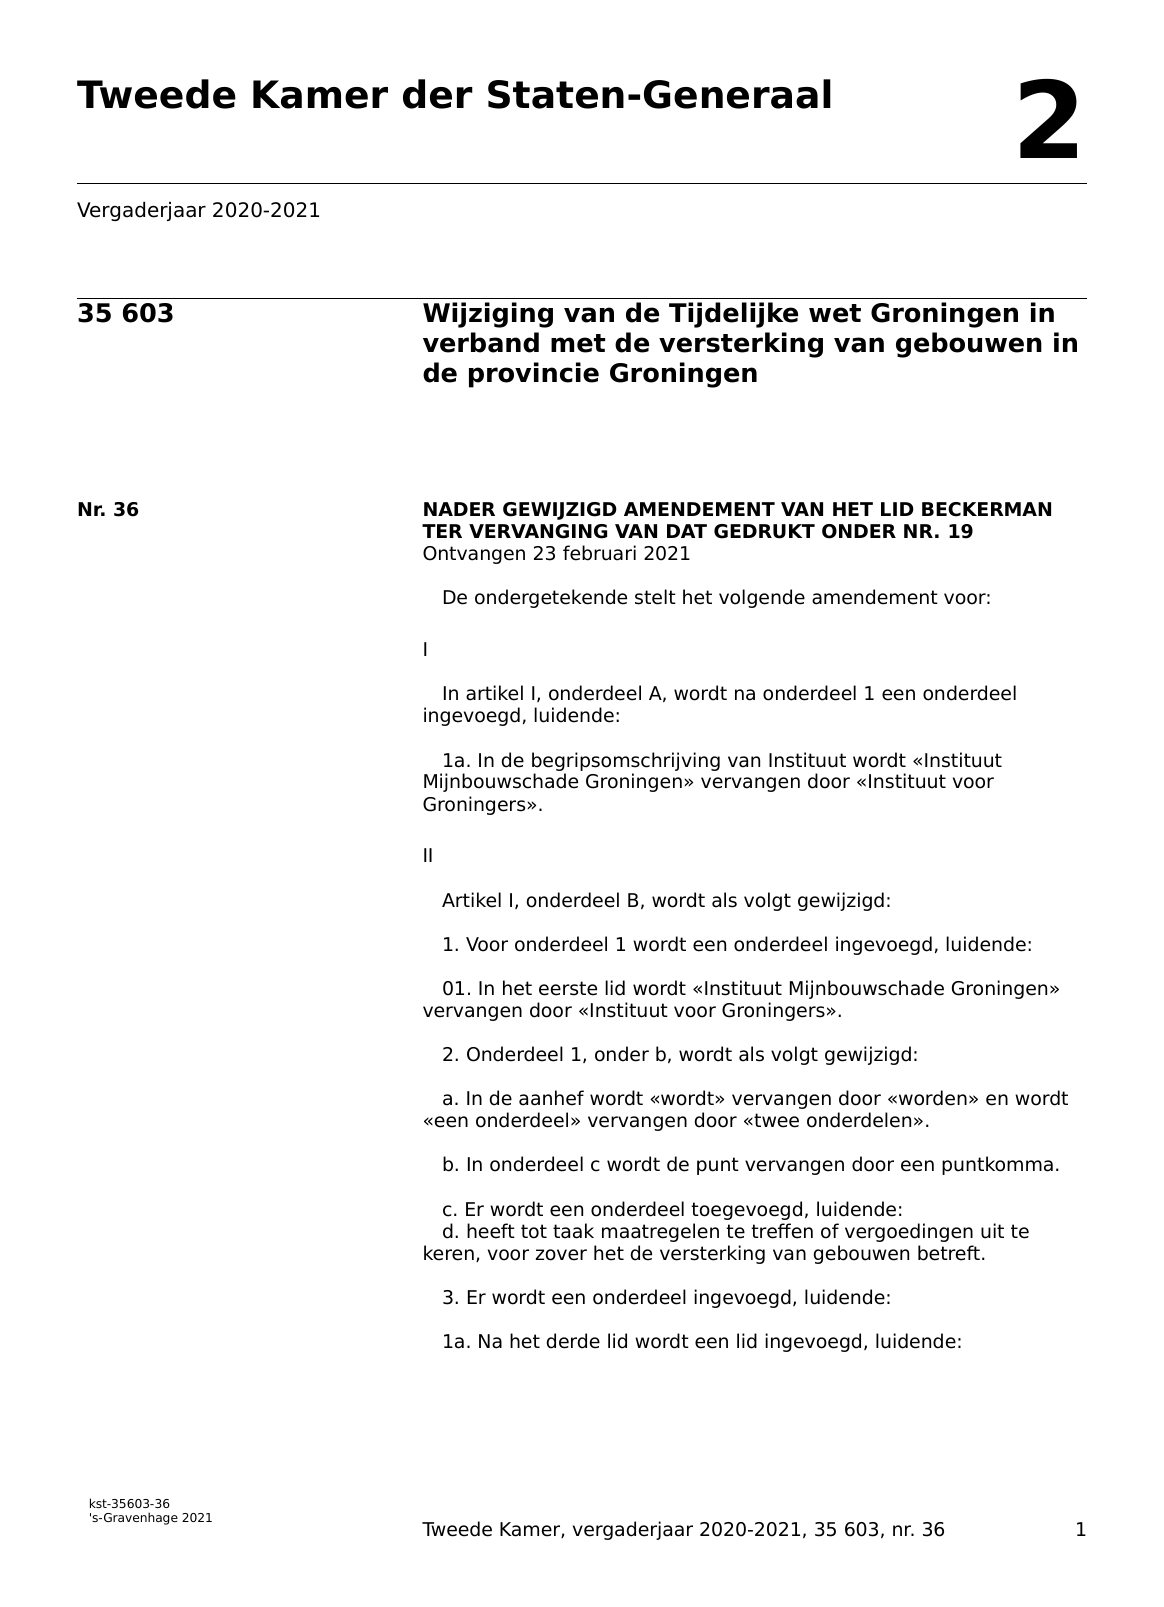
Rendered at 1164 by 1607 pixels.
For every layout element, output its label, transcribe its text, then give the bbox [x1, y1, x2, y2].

text De ondergetekende stelt het volgende amendement voor: [422, 587, 1087, 609]
text In artikel I, onderdeel A, wordt na onderdeel 1 een onderdeel ingevoegd, luidende: [422, 683, 1087, 727]
text a. In de aanhef wordt «wordt» vervangen door «worden» en wordt «een onderdeel» vervangen door «twee onderdelen». [422, 1088, 1087, 1132]
subtitle 35 603 Wijziging van de Tijdelijke wet Groningen in verband met de versterking van gebouwen in de provincie Groningen [77, 299, 1087, 388]
text 1. Voor onderdeel 1 wordt een onderdeel ingevoegd, luidende: [422, 934, 1087, 956]
table_header 2 [886, 59, 1087, 183]
subtitle Nr. 36 NADER GEWIJZIGD AMENDEMENT VAN HET LID BECKERMAN TER VERVANGING VAN DAT GEDRUKT ONDER NR. 19 [77, 499, 1087, 543]
subtitle I [422, 639, 1087, 661]
text 1a. In de begripsomschrijving van Instituut wordt «Instituut Mijnbouwschade Groningen» vervangen door «Instituut voor Groningers». [422, 749, 1087, 815]
text c. Er wordt een onderdeel toegevoegd, luidende: [422, 1198, 1087, 1221]
text kst-35603-36 [88, 1497, 323, 1511]
table_cell Vergaderjaar 2020-2021 [77, 184, 1087, 298]
text 01. In het eerste lid wordt «Instituut Mijnbouwschade Groningen» vervangen door «Instituut voor Groningers». [422, 978, 1087, 1022]
text Ontvangen 23 februari 2021 [422, 543, 1087, 565]
text 2. Onderdeel 1, onder b, wordt als volgt gewijzigd: [422, 1044, 1087, 1066]
text 's-Gravenhage 2021 [88, 1511, 323, 1525]
text Artikel I, onderdeel B, wordt als volgt gewijzigd: [422, 889, 1087, 912]
text d. heeft tot taak maatregelen te treffen of vergoedingen uit te keren, voor zover het de versterking van gebouwen betreft. [422, 1221, 1087, 1264]
subtitle II [422, 845, 1087, 867]
table_header Tweede Kamer der Staten-Generaal [77, 59, 886, 183]
text 3. Er wordt een onderdeel ingevoegd, luidende: [422, 1287, 1087, 1309]
text b. In onderdeel c wordt de punt vervangen door een puntkomma. [422, 1154, 1087, 1176]
text 1a. Na het derde lid wordt een lid ingevoegd, luidende: [422, 1331, 1087, 1353]
